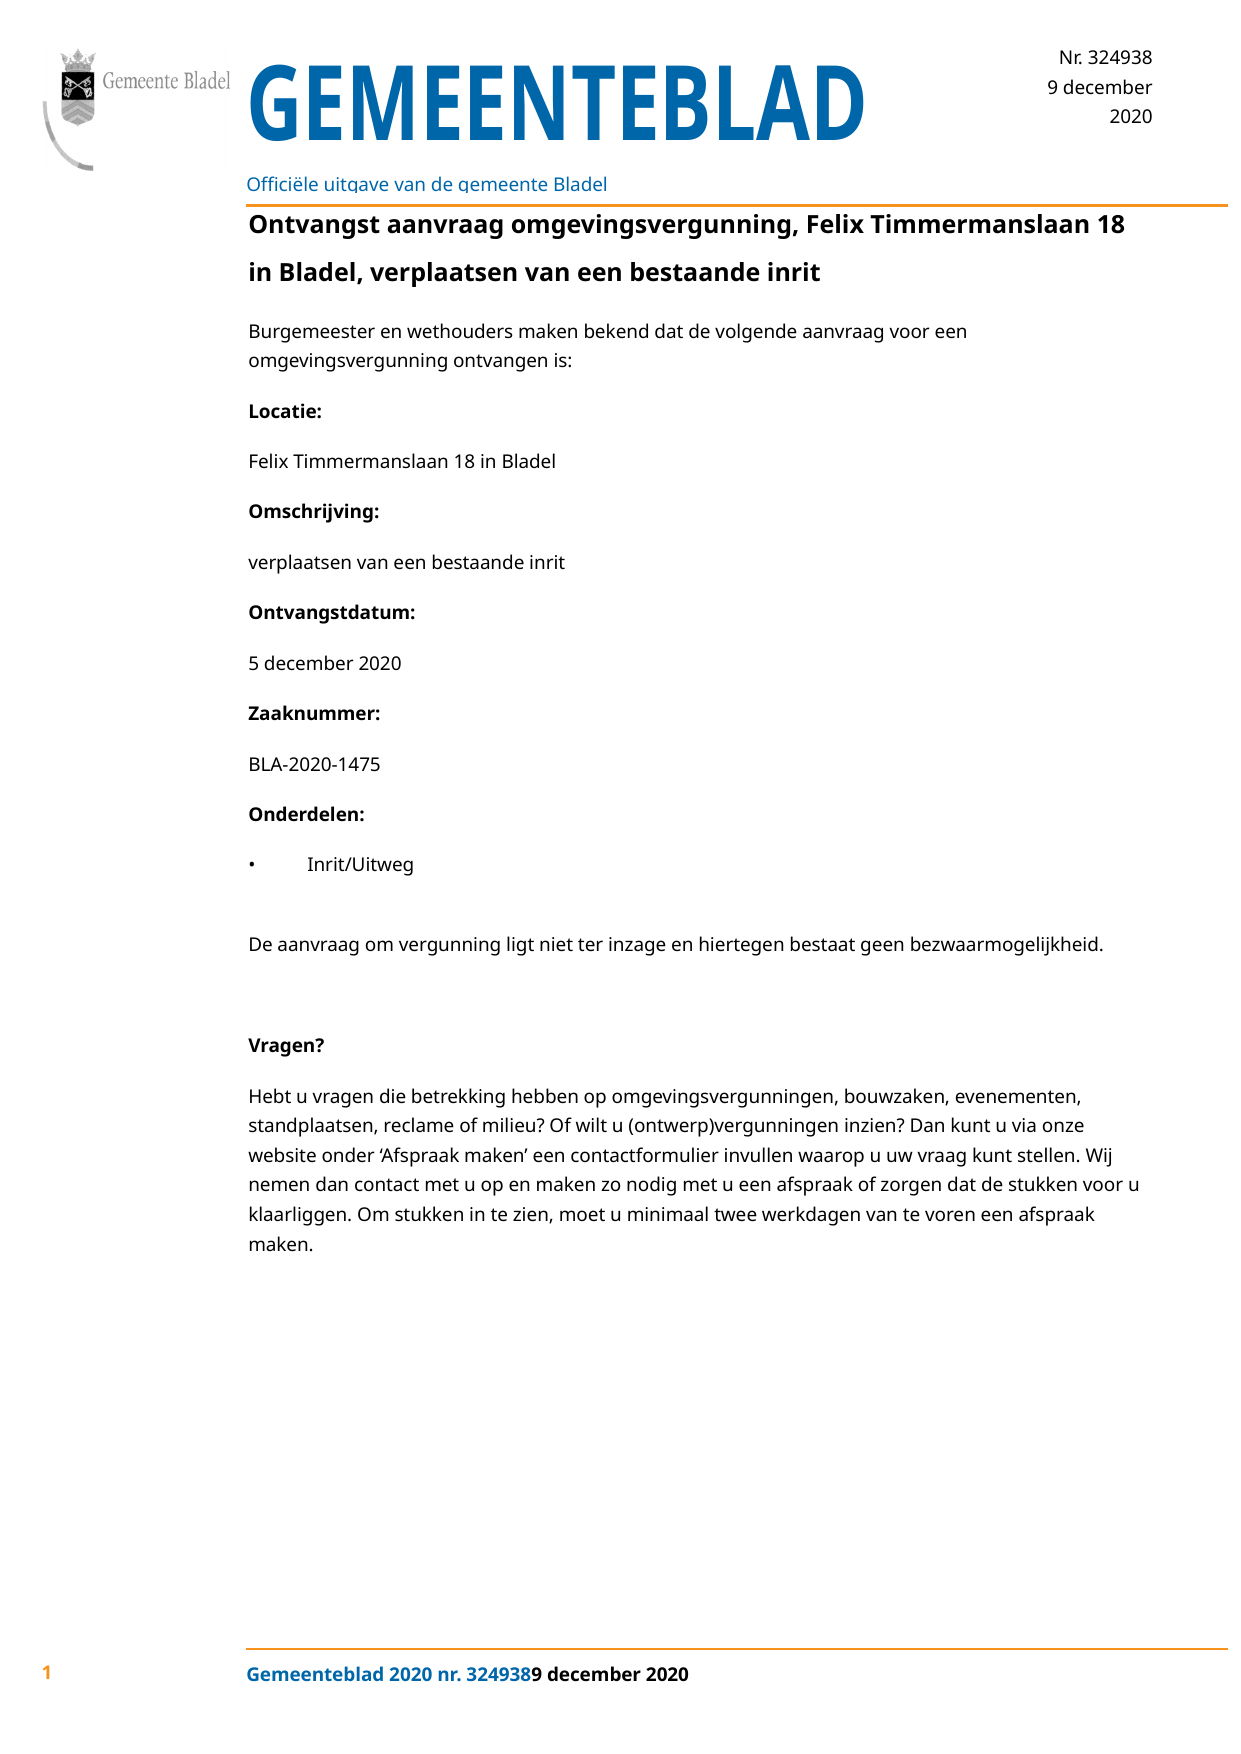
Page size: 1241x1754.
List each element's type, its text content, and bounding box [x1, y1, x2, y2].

text Ontvangst aanvraag omgevingsvergunning, Felix Timmermanslaan 18 in Bladel, verplaatsen van een bestaande inrit [248, 207, 1152, 288]
list Inrit/Uitweg [248, 852, 1152, 877]
text 5 december 2020 [248, 650, 1152, 676]
text De aanvraag om vergunning ligt niet ter inzage en hiertegen bestaat geen bezwaarmogelijkheid. [248, 932, 1152, 957]
text Omschrijving: [248, 499, 1152, 524]
picture [41, 47, 231, 172]
text Ontvangstdatum: [248, 599, 1152, 625]
text Burgemeester en wethouders maken bekend dat de volgende aanvraag voor een omgevingsvergunning ontvangen is: [248, 318, 1152, 373]
text Zaaknummer: [248, 700, 1152, 726]
text Onderdelen: [248, 801, 1152, 827]
text Locatie: [248, 398, 1152, 424]
text Hebt u vragen die betrekking hebben op omgevingsvergunningen, bouwzaken, evenementen, standplaatsen, reclame of milieu? Of wilt u (ontwerp)vergunningen inzien? Dan kunt u via onze website onder ‘Afspraak maken’ een contactformulier invullen waarop u uw vraag kunt stellen. Wij nemen dan contact met u op en maken zo nodig met u een afspraak of zorgen dat de stukken voor u klaarliggen. Om stukken in te zien, moet u minimaal twee werkdagen van te voren een afspraak maken. [248, 1083, 1152, 1257]
text Vragen? [248, 1032, 1152, 1058]
text Felix Timmermanslaan 18 in Bladel [248, 448, 1152, 474]
text verplaatsen van een bestaande inrit [248, 549, 1152, 575]
text BLA-2020-1475 [248, 751, 1152, 777]
